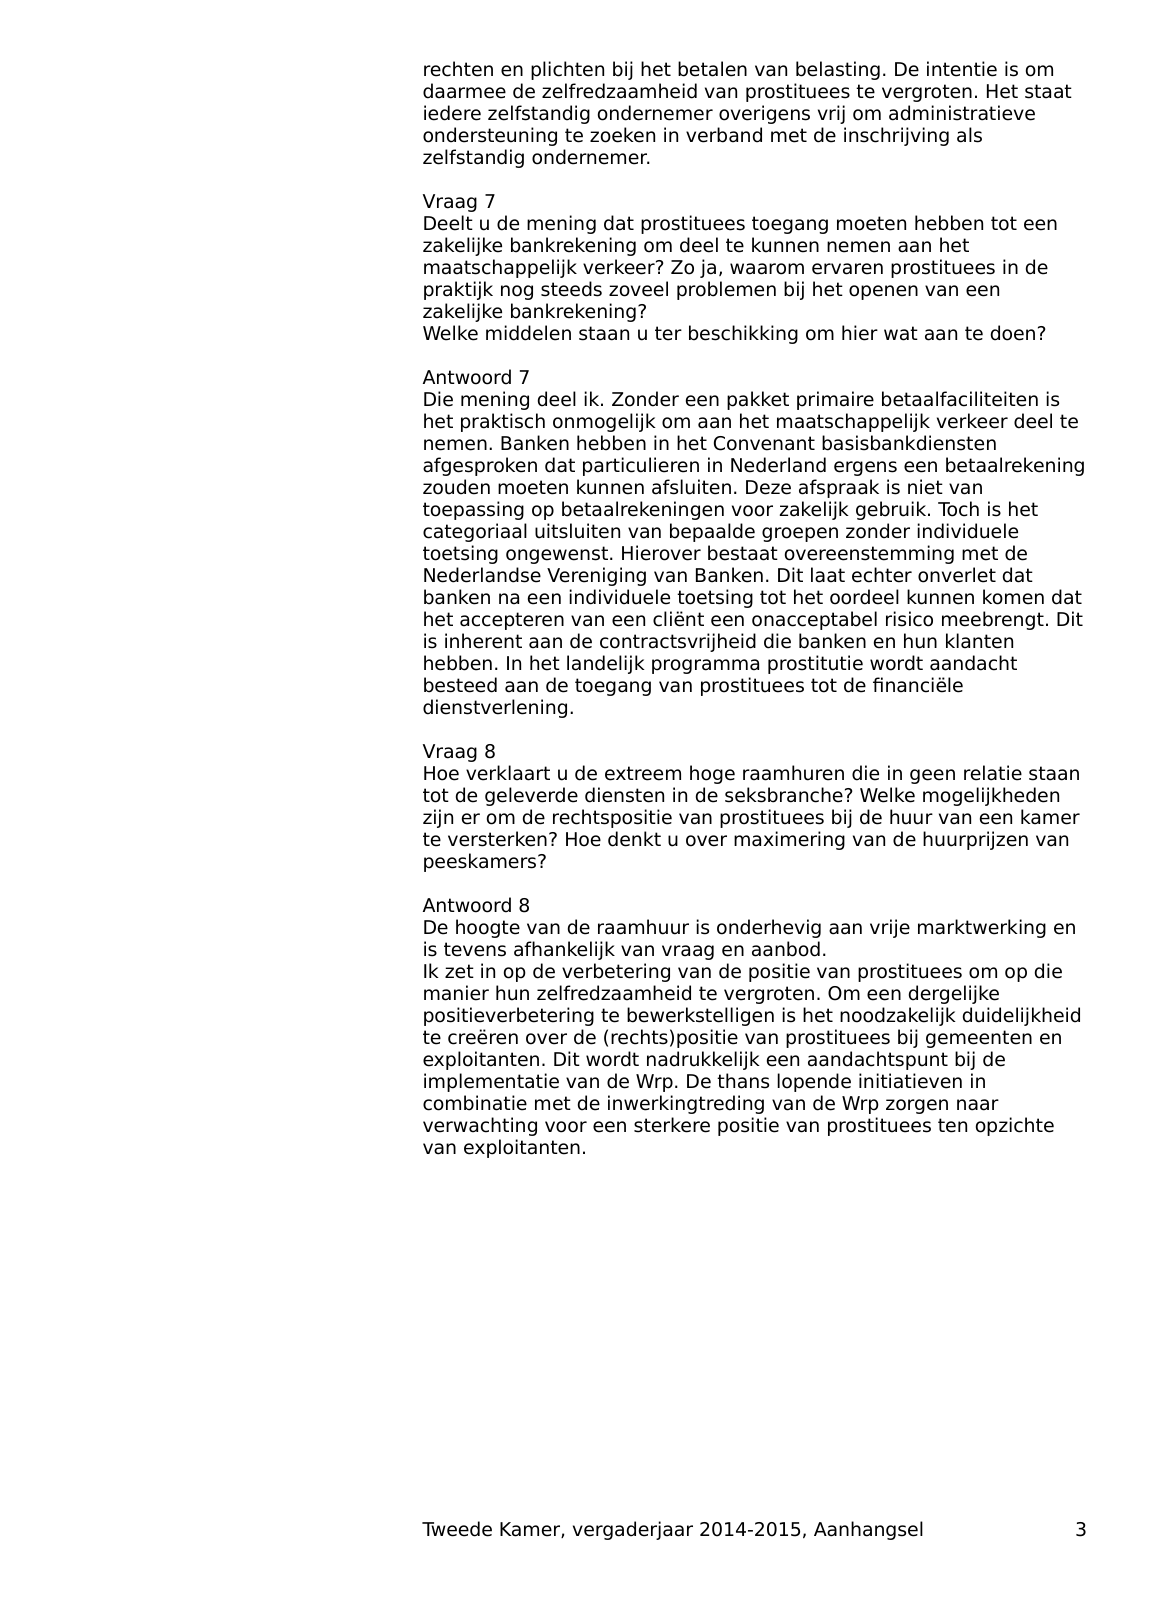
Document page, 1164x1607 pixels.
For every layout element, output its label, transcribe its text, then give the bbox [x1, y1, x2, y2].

text Vraag 7 [422, 191, 1087, 213]
text Antwoord 8 [422, 895, 1087, 917]
text De hoogte van de raamhuur is onderhevig aan vrije marktwerking en is tevens afhankelijk van vraag en aanbod. [422, 917, 1087, 961]
text Hoe verklaart u de extreem hoge raamhuren die in geen relatie staan tot de geleverde diensten in de seksbranche? Welke mogelijkheden zijn er om de rechtspositie van prostituees bij de huur van een kamer te versterken? Hoe denkt u over maximering van de huurprijzen van peeskamers? [422, 763, 1087, 873]
text Antwoord 7 [422, 367, 1087, 389]
text Welke middelen staan u ter beschikking om hier wat aan te doen? [422, 323, 1087, 345]
text Ik zet in op de verbetering van de positie van prostituees om op die manier hun zelfredzaamheid te vergroten. Om een dergelijke positieverbetering te bewerkstelligen is het noodzakelijk duidelijkheid te creëren over de (rechts)positie van prostituees bij gemeenten en exploitanten. Dit wordt nadrukkelijk een aandachtspunt bij de implementatie van de Wrp. De thans lopende initiatieven in combinatie met de inwerkingtreding van de Wrp zorgen naar verwachting voor een sterkere positie van prostituees ten opzichte van exploitanten. [422, 961, 1087, 1159]
text Die mening deel ik. Zonder een pakket primaire betaalfaciliteiten is het praktisch onmogelijk om aan het maatschappelijk verkeer deel te nemen. Banken hebben in het Convenant basisbankdiensten afgesproken dat particulieren in Nederland ergens een betaalrekening zouden moeten kunnen afsluiten. Deze afspraak is niet van toepassing op betaalrekeningen voor zakelijk gebruik. Toch is het categoriaal uitsluiten van bepaalde groepen zonder individuele toetsing ongewenst. Hierover bestaat overeenstemming met de Nederlandse Vereniging van Banken. Dit laat echter onverlet dat banken na een individuele toetsing tot het oordeel kunnen komen dat het accepteren van een cliënt een onacceptabel risico meebrengt. Dit is inherent aan de contractsvrijheid die banken en hun klanten hebben. In het landelijk programma prostitutie wordt aandacht besteed aan de toegang van prostituees tot de financiële dienstverlening. [422, 389, 1087, 719]
text rechten en plichten bij het betalen van belasting. De intentie is om daarmee de zelfredzaamheid van prostituees te vergroten. Het staat iedere zelfstandig ondernemer overigens vrij om administratieve ondersteuning te zoeken in verband met de inschrijving als zelfstandig ondernemer. [422, 59, 1087, 169]
text Deelt u de mening dat prostituees toegang moeten hebben tot een zakelijke bankrekening om deel te kunnen nemen aan het maatschappelijk verkeer? Zo ja, waarom ervaren prostituees in de praktijk nog steeds zoveel problemen bij het openen van een zakelijke bankrekening? [422, 213, 1087, 323]
text Vraag 8 [422, 741, 1087, 763]
